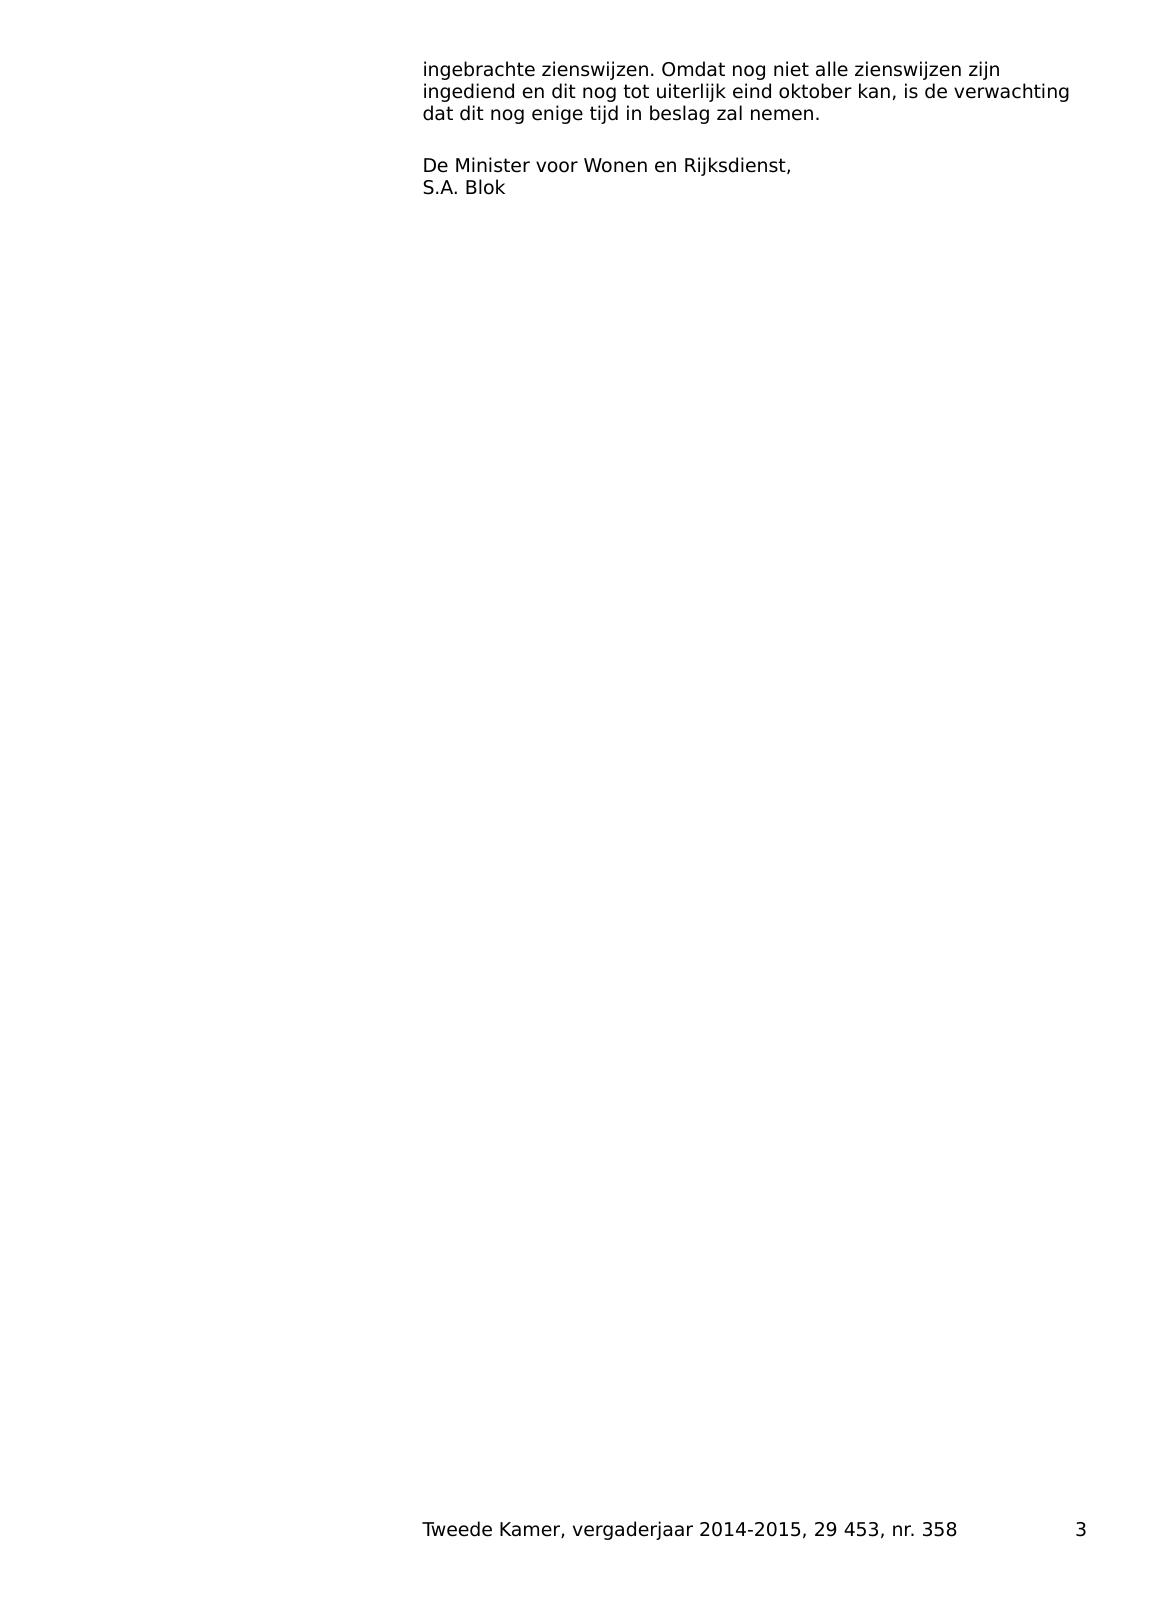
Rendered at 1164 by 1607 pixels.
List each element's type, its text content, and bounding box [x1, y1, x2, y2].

text ingebrachte zienswijzen. Omdat nog niet alle zienswijzen zijn ingediend en dit nog tot uiterlijk eind oktober kan, is de verwachting dat dit nog enige tijd in beslag zal nemen. [422, 59, 1087, 125]
text De Minister voor Wonen en Rijksdienst, S.A. Blok [422, 155, 1087, 199]
